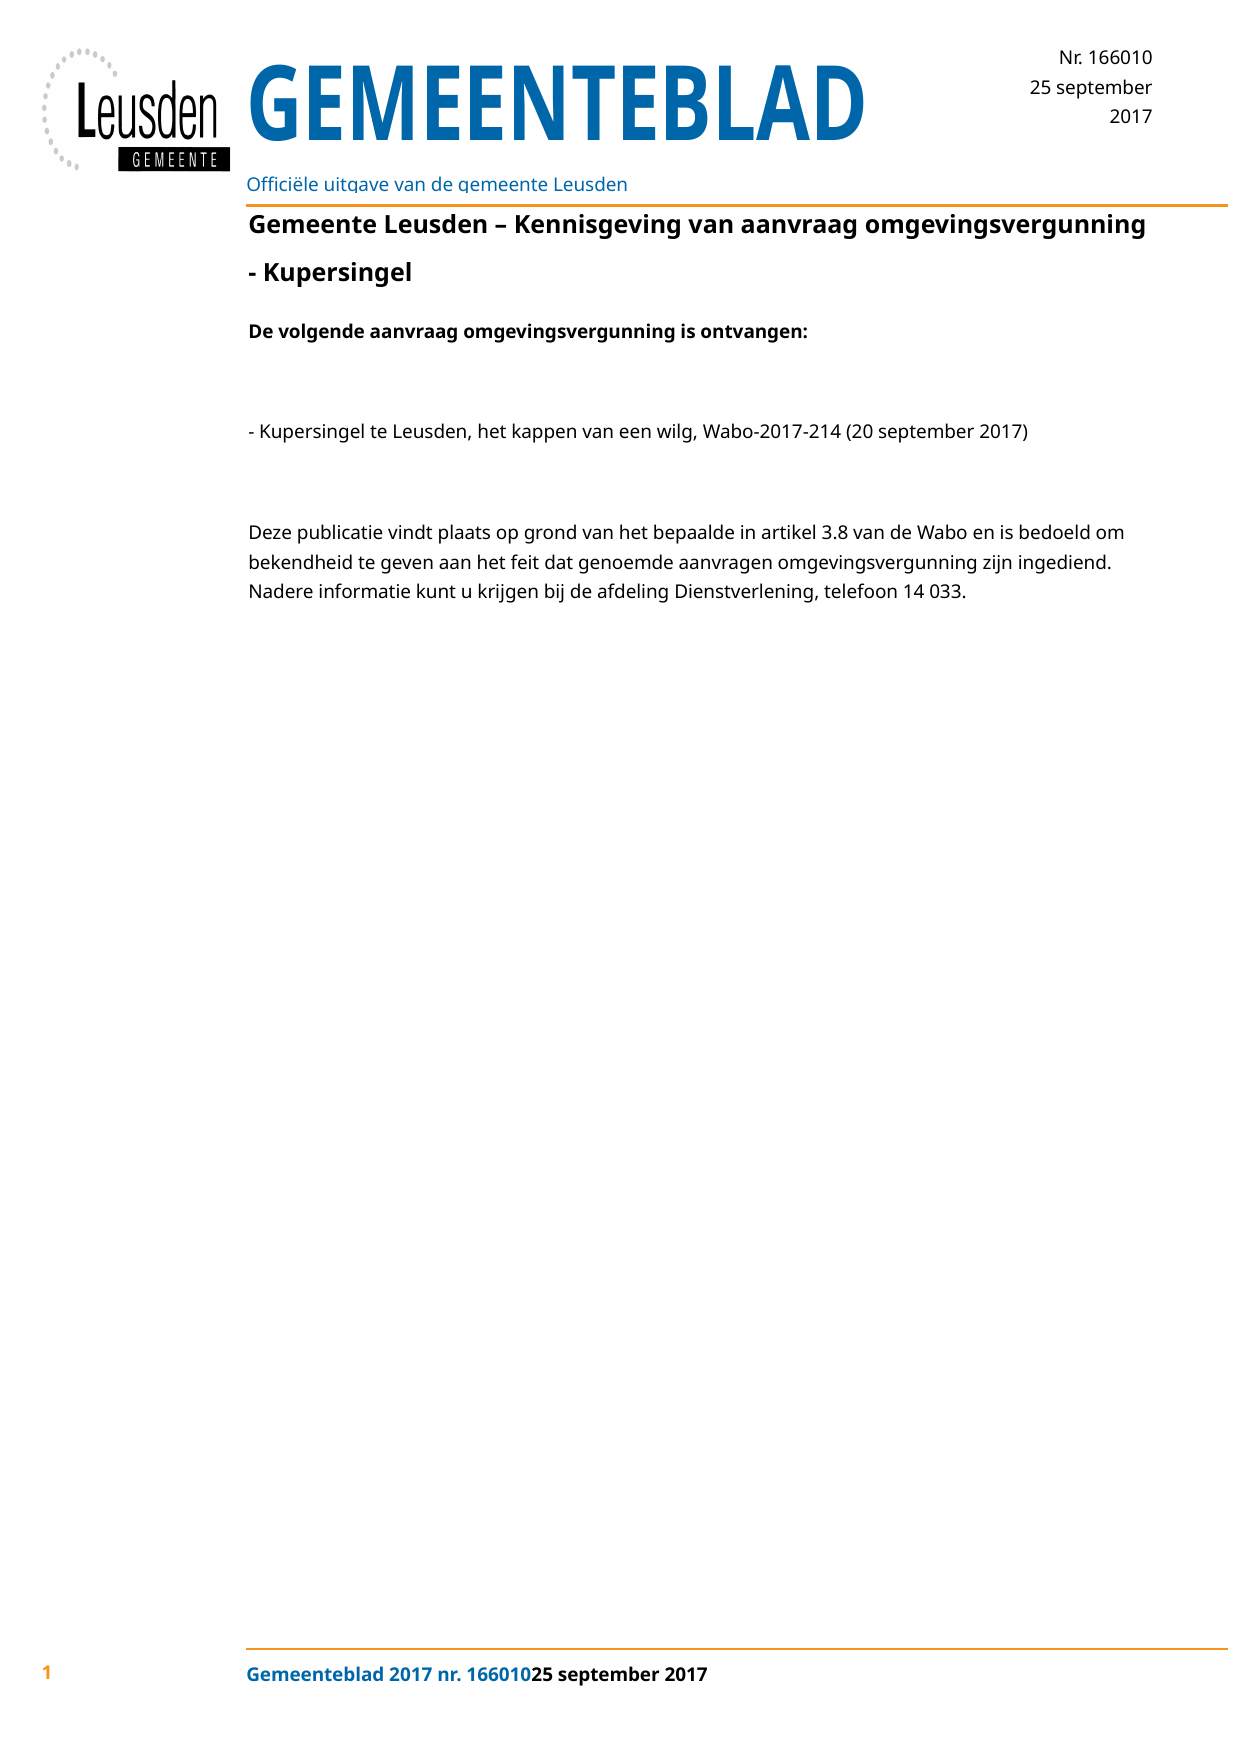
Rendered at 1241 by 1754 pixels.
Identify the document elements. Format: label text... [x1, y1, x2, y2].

text Gemeente Leusden – Kennisgeving van aanvraag omgevingsvergunning - Kupersingel [248, 207, 1152, 288]
text De volgende aanvraag omgevingsvergunning is ontvangen: [248, 318, 1152, 344]
text - Kupersingel te Leusden, het kappen van een wilg, Wabo-2017-214 (20 september 2017) [248, 419, 1152, 444]
text Deze publicatie vindt plaats op grond van het bepaalde in artikel 3.8 van de Wabo en is bedoeld om bekendheid te geven aan het feit dat genoemde aanvragen omgevingsvergunning zijn ingediend. Nadere informatie kunt u krijgen bij de afdeling Dienstverlening, telefoon 14 033. [248, 519, 1152, 604]
picture [41, 47, 231, 172]
